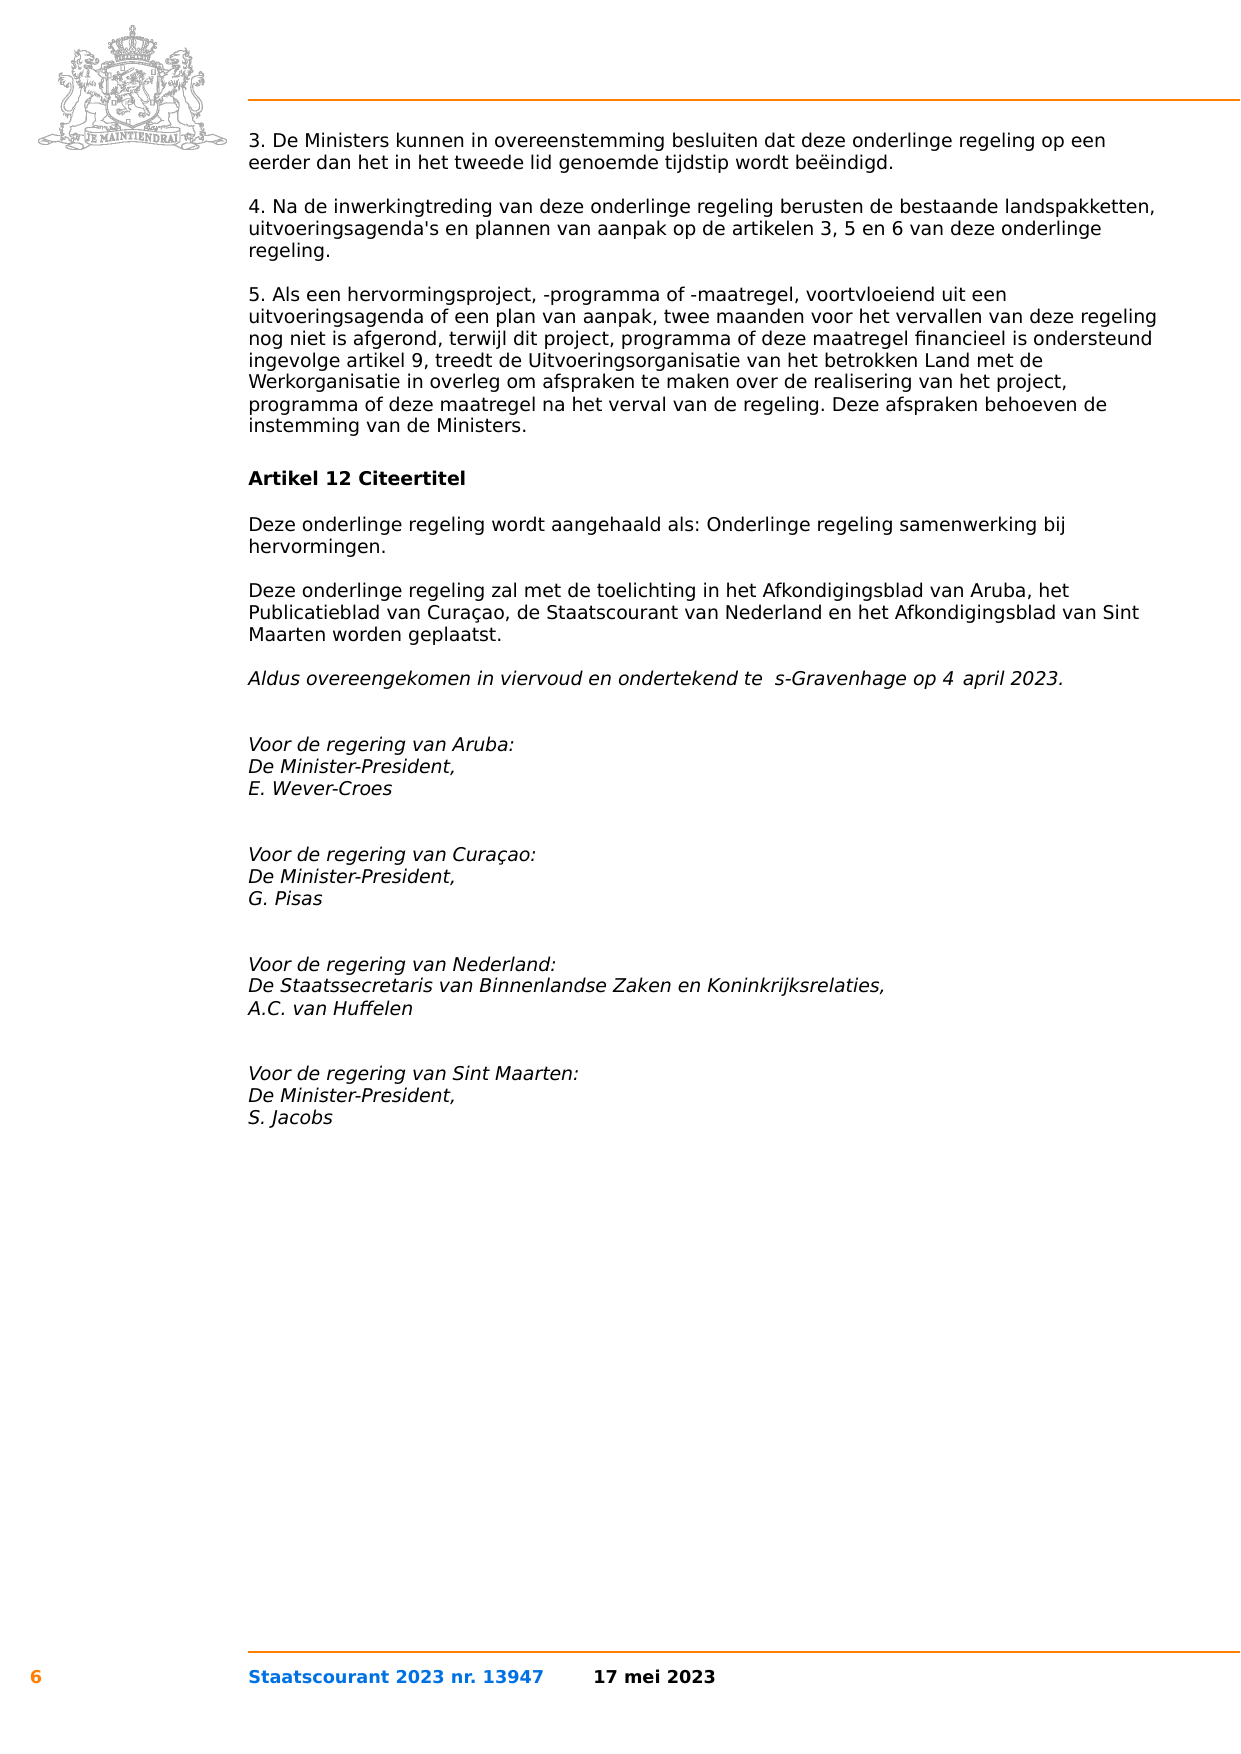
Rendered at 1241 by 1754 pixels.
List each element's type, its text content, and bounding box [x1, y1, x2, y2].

subtitle Artikel 12 Citeertitel [248, 467, 1163, 489]
text Voor de regering van Curaçao: De Minister-President, G. Pisas [248, 822, 1163, 909]
text Voor de regering van Nederland: De Staatssecretaris van Binnenlandse Zaken en Koninkrijksrelaties, A.C. van Huffelen [248, 931, 1163, 1019]
text Deze onderlinge regeling zal met de toelichting in het Afkondigingsblad van Aruba, het Publicatieblad van Curaçao, de Staatscourant van Nederland en het Afkondigingsblad van Sint Maarten worden geplaatst. [248, 580, 1163, 646]
text Voor de regering van Sint Maarten: De Minister-President, S. Jacobs [248, 1041, 1163, 1129]
text 4. Na de inwerkingtreding van deze onderlinge regeling berusten de bestaande landspakketten, uitvoeringsagenda's en plannen van aanpak op de artikelen 3, 5 en 6 van deze onderlinge regeling. [248, 196, 1163, 262]
picture [38, 25, 227, 150]
text Voor de regering van Aruba: De Minister-President, E. Wever-Croes [248, 712, 1163, 800]
text 3. De Ministers kunnen in overeenstemming besluiten dat deze onderlinge regeling op een eerder dan het in het tweede lid genoemde tijdstip wordt beëindigd. [248, 130, 1163, 174]
text 5. Als een hervormingsproject, -programma of -maatregel, voortvloeiend uit een uitvoeringsagenda of een plan van aanpak, twee maanden voor het vervallen van deze regeling nog niet is afgerond, terwijl dit project, programma of deze maatregel financieel is ondersteund ingevolge artikel 9, treedt de Uitvoeringsorganisatie van het betrokken Land met de Werkorganisatie in overleg om afspraken te maken over de realisering van het project, programma of deze maatregel na het verval van de regeling. Deze afspraken behoeven de instemming van de Ministers. [248, 283, 1163, 437]
text Aldus overeengekomen in viervoud en ondertekend te s-Gravenhage op 4 april 2023. [248, 668, 1163, 690]
text Deze onderlinge regeling wordt aangehaald als: Onderlinge regeling samenwerking bij hervormingen. [248, 514, 1163, 558]
